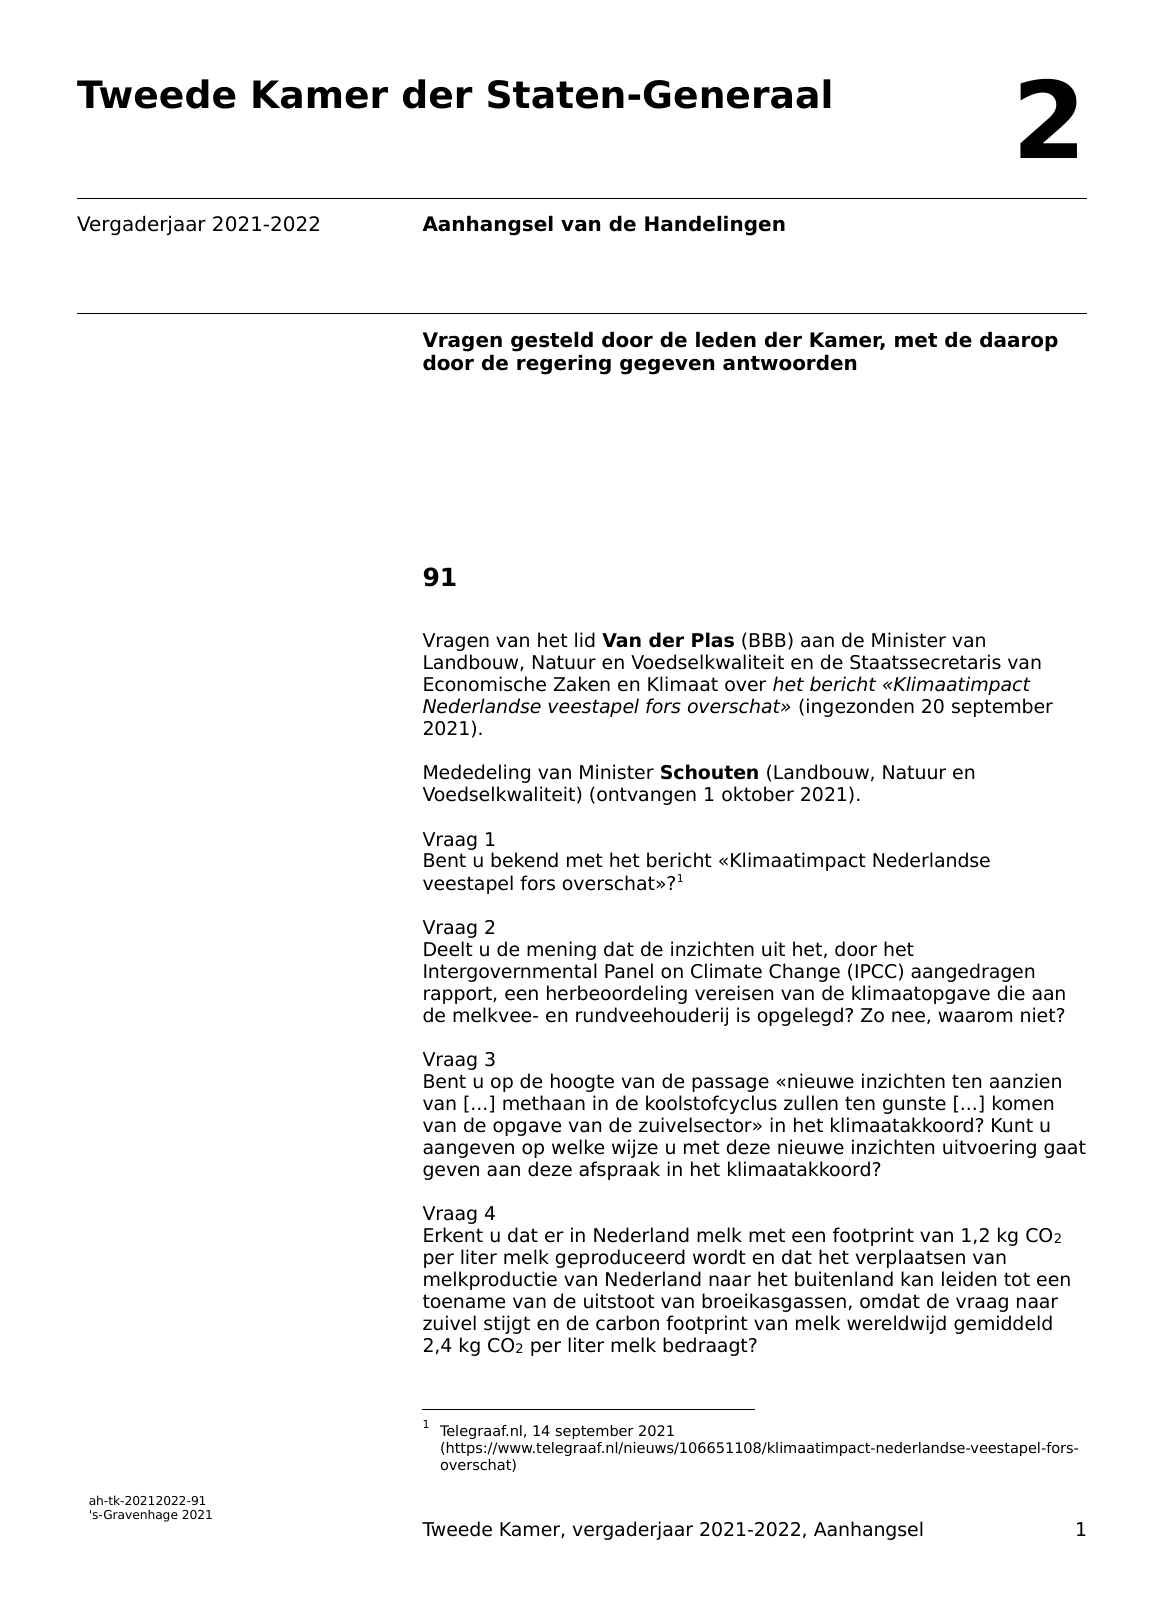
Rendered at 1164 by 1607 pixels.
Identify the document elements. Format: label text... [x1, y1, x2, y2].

text Vraag 2 [422, 917, 1087, 938]
text Erkent u dat er in Nederland melk met een footprint van 1,2 kg CO2 per liter melk geproduceerd wordt en dat het verplaatsen van melkproductie van Nederland naar het buitenland kan leiden tot een toename van de uitstoot van broeikasgassen, omdat de vraag naar zuivel stijgt en de carbon footprint van melk wereldwijd gemiddeld 2,4 kg CO2 per liter melk bedraagt? [422, 1225, 1087, 1357]
table_header Tweede Kamer der Staten-Generaal [77, 59, 886, 198]
text Telegraaf.nl, 14 september 2021 (https://www.telegraaf.nl/nieuws/106651108/klimaatimpact-nederlandse-veestapel-fors-overschat) [422, 1418, 1087, 1474]
text Bent u bekend met het bericht «Klimaatimpact Nederlandse veestapel fors overschat»? [422, 850, 1087, 894]
text Vraag 3 [422, 1049, 1087, 1071]
text Vragen van het lid Van der Plas (BBB) aan de Minister van Landbouw, Natuur en Voedselkwaliteit en de Staatssecretaris van Economische Zaken en Klimaat over het bericht «Klimaatimpact Nederlandse veestapel fors overschat» (ingezonden 20 september 2021). [422, 630, 1087, 740]
table_header 2 [886, 59, 1087, 198]
text Mededeling van Minister Schouten (Landbouw, Natuur en Voedselkwaliteit) (ontvangen 1 oktober 2021). [422, 762, 1087, 806]
text Vraag 4 [422, 1203, 1087, 1225]
text Vraag 1 [422, 828, 1087, 850]
text 91 [422, 563, 1087, 592]
table_cell Vragen gesteld door de leden der Kamer, met de daarop door de regering gegeven antwoorden [422, 314, 1087, 375]
table_cell Vergaderjaar 2021-2022 [77, 199, 422, 313]
text Bent u op de hoogte van de passage «nieuwe inzichten ten aanzien van [...] methaan in de koolstofcyclus zullen ten gunste [...] komen van de opgave van de zuivelsector» in het klimaatakkoord? Kunt u aangeven op welke wijze u met deze nieuwe inzichten uitvoering gaat geven aan deze afspraak in het klimaatakkoord? [422, 1071, 1087, 1181]
text ah-tk-20212022-91 [88, 1494, 323, 1508]
text Deelt u de mening dat de inzichten uit het, door het Intergovernmental Panel on Climate Change (IPCC) aangedragen rapport, een herbeoordeling vereisen van de klimaatopgave die aan de melkvee- en rundveehouderij is opgelegd? Zo nee, waarom niet? [422, 938, 1087, 1026]
table_cell [77, 314, 422, 375]
text 's-Gravenhage 2021 [88, 1508, 323, 1522]
table_cell Aanhangsel van de Handelingen [422, 199, 1087, 313]
